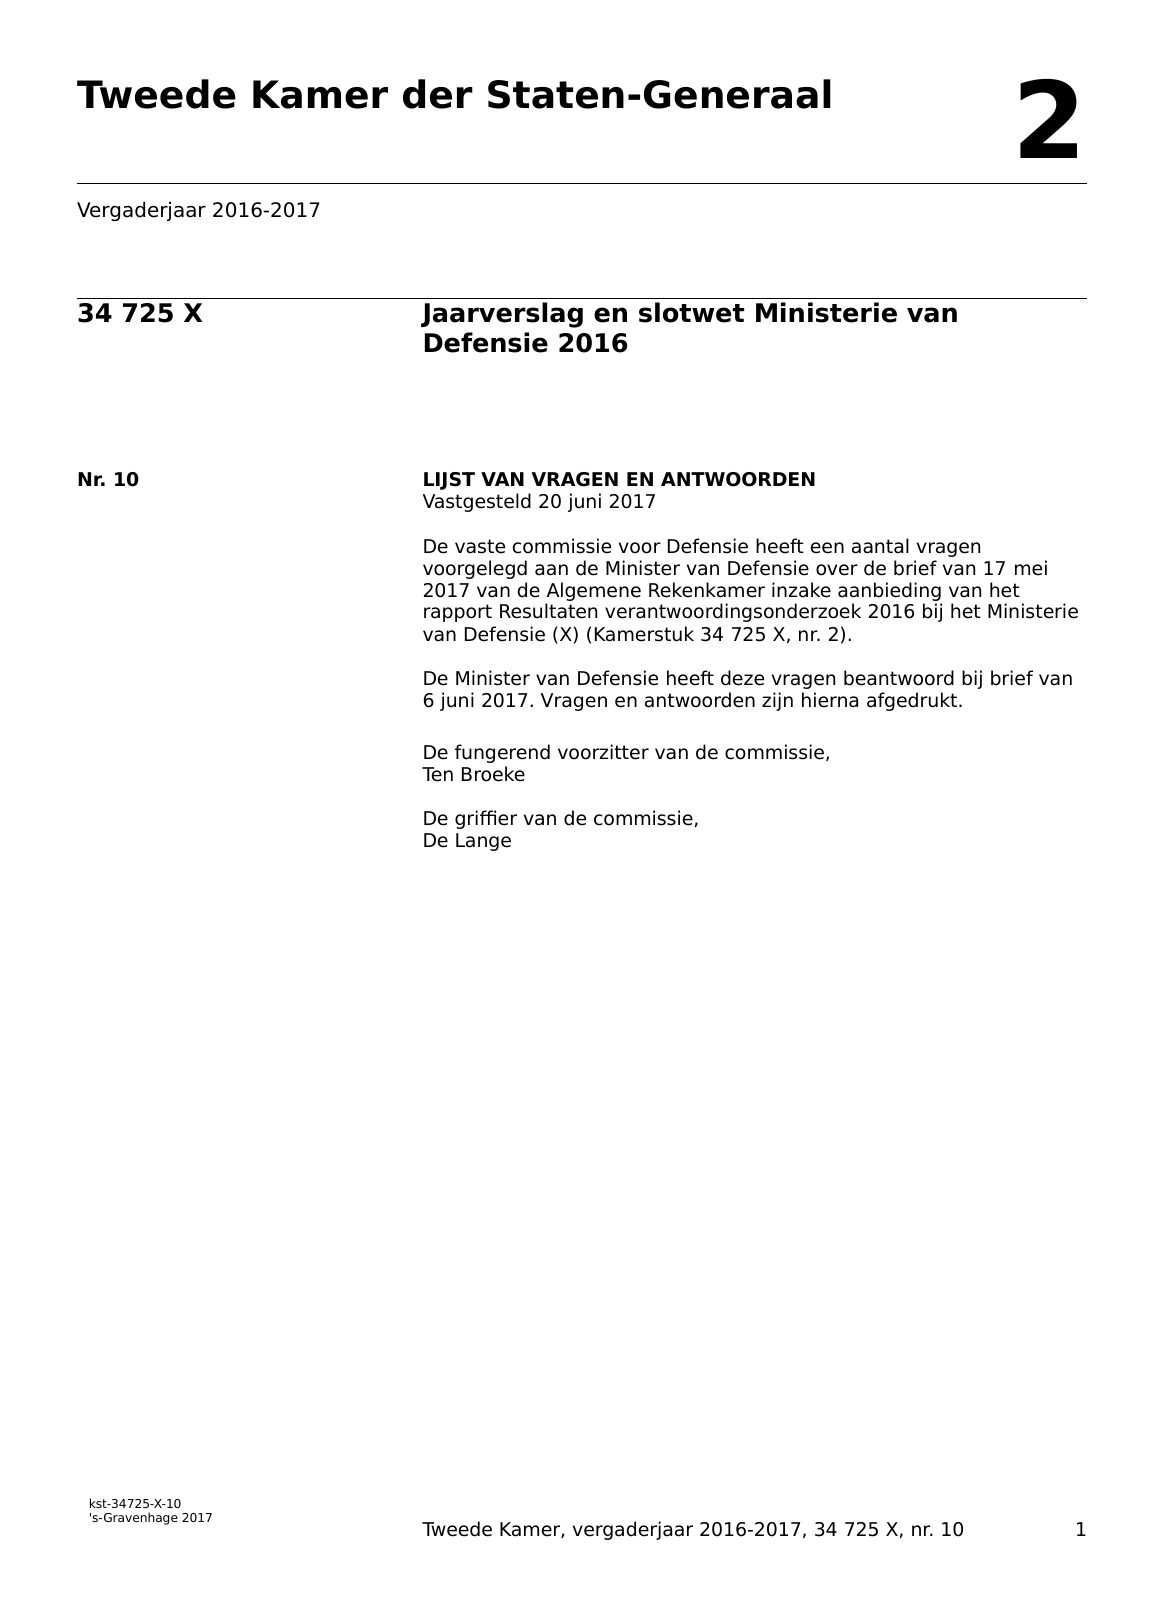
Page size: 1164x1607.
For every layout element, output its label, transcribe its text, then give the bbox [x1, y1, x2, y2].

text 's-Gravenhage 2017 [88, 1511, 323, 1525]
subtitle 34 725 X Jaarverslag en slotwet Ministerie van Defensie 2016 [77, 299, 1087, 358]
table_header Tweede Kamer der Staten-Generaal [77, 59, 886, 183]
text De griffier van de commissie, De Lange [422, 808, 1087, 852]
table_header 2 [886, 59, 1087, 183]
text kst-34725-X-10 [88, 1497, 323, 1511]
text De fungerend voorzitter van de commissie, Ten Broeke [422, 742, 1087, 786]
table_cell Vergaderjaar 2016-2017 [77, 184, 1087, 298]
subtitle Nr. 10 LIJST VAN VRAGEN EN ANTWOORDEN [77, 469, 1087, 491]
text De Minister van Defensie heeft deze vragen beantwoord bij brief van 6 juni 2017. Vragen en antwoorden zijn hierna afgedrukt. [422, 668, 1087, 712]
text De vaste commissie voor Defensie heeft een aantal vragen voorgelegd aan de Minister van Defensie over de brief van 17 mei 2017 van de Algemene Rekenkamer inzake aanbieding van het rapport Resultaten verantwoordingsonderzoek 2016 bij het Ministerie van Defensie (X) (Kamerstuk 34 725 X, nr. 2). [422, 536, 1087, 645]
text Vastgesteld 20 juni 2017 [422, 491, 1087, 513]
